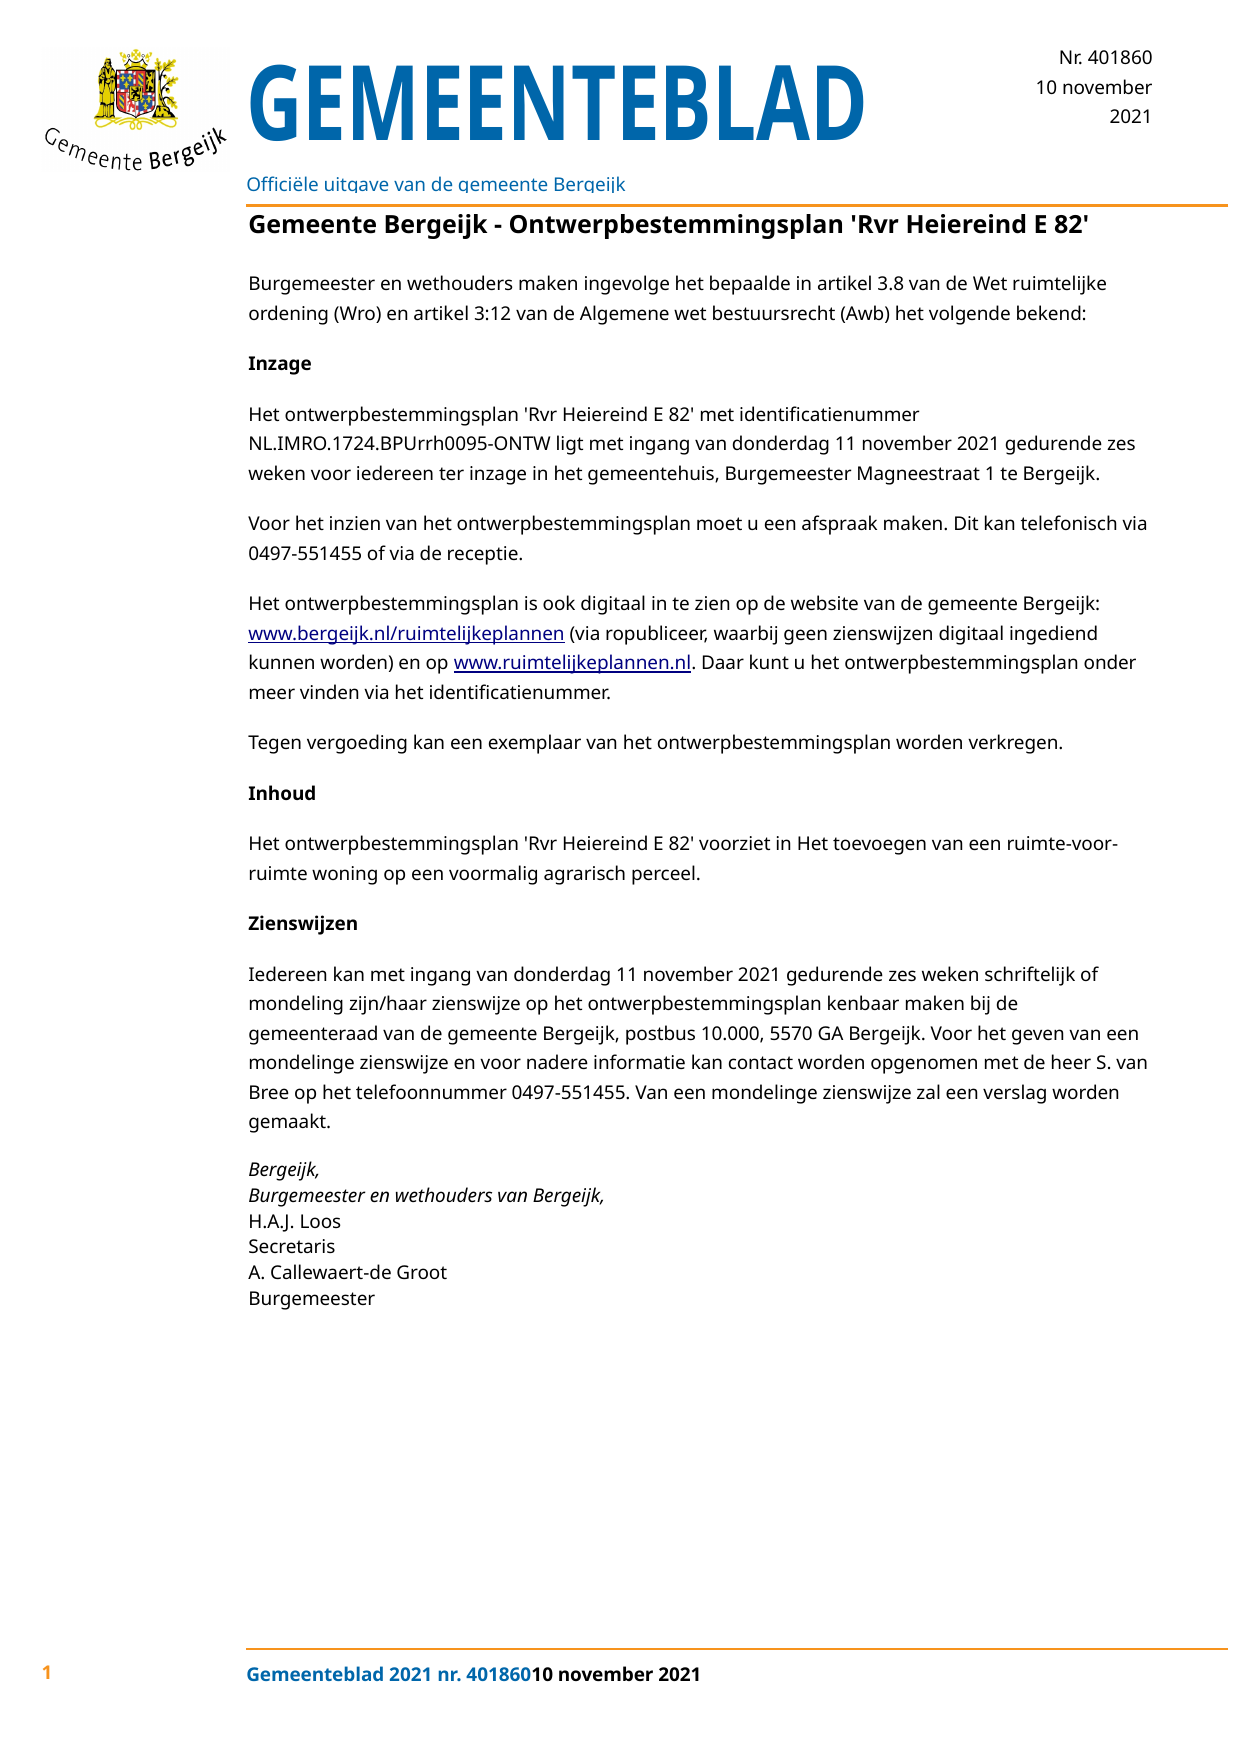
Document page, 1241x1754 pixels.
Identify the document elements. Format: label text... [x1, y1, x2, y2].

picture [41, 47, 231, 172]
text Inhoud [248, 780, 1152, 806]
text Het ontwerpbestemmingsplan 'Rvr Heiereind E 82' met identificatienummer NL.IMRO.1724.BPUrrh0095-ONTW ligt met ingang van donderdag 11 november 2021 gedurende zes weken voor iedereen ter inzage in het gemeentehuis, Burgemeester Magneestraat 1 te Bergeijk. [248, 401, 1152, 486]
text Zienswijzen [248, 910, 1152, 936]
text A. Callewaert-de Groot [248, 1259, 1152, 1285]
text H.A.J. Loos [248, 1208, 1152, 1234]
text Het ontwerpbestemmingsplan is ook digitaal in te zien op de website van de gemeente Bergeijk: www.bergeijk.nl/ruimtelijkeplannen (via ropubliceer, waarbij geen zienswijzen digitaal ingediend kunnen worden) en op www.ruimtelijkeplannen.nl. Daar kunt u het ontwerpbestemmingsplan onder meer vinden via het identificatienummer. [248, 590, 1152, 705]
text Burgemeester en wethouders van Bergeijk, [248, 1182, 1152, 1208]
text Secretaris [248, 1234, 1152, 1259]
text Burgemeester [248, 1285, 1152, 1311]
text Iedereen kan met ingang van donderdag 11 november 2021 gedurende zes weken schriftelijk of mondeling zijn/haar zienswijze op het ontwerpbestemmingsplan kenbaar maken bij de gemeenteraad van de gemeente Bergeijk, postbus 10.000, 5570 GA Bergeijk. Voor het geven van een mondelinge zienswijze en voor nadere informatie kan contact worden opgenomen met de heer S. van Bree op het telefoonnummer 0497-551455. Van een mondelinge zienswijze zal een verslag worden gemaakt. [248, 961, 1152, 1134]
text Het ontwerpbestemmingsplan 'Rvr Heiereind E 82' voorziet in Het toevoegen van een ruimte-voor-ruimte woning op een voormalig agrarisch perceel. [248, 830, 1152, 886]
text Burgemeester en wethouders maken ingevolge het bepaalde in artikel 3.8 van de Wet ruimtelijke ordening (Wro) en artikel 3:12 van de Algemene wet bestuursrecht (Awb) het volgende bekend: [248, 270, 1152, 326]
text Tegen vergoeding kan een exemplaar van het ontwerpbestemmingsplan worden verkregen. [248, 729, 1152, 755]
text Inzage [248, 350, 1152, 376]
text Bergeijk, [248, 1156, 1152, 1182]
text Voor het inzien van het ontwerpbestemmingsplan moet u een afspraak maken. Dit kan telefonisch via 0497-551455 of via de receptie. [248, 510, 1152, 566]
text Gemeente Bergeijk - Ontwerpbestemmingsplan 'Rvr Heiereind E 82' [248, 207, 1152, 241]
